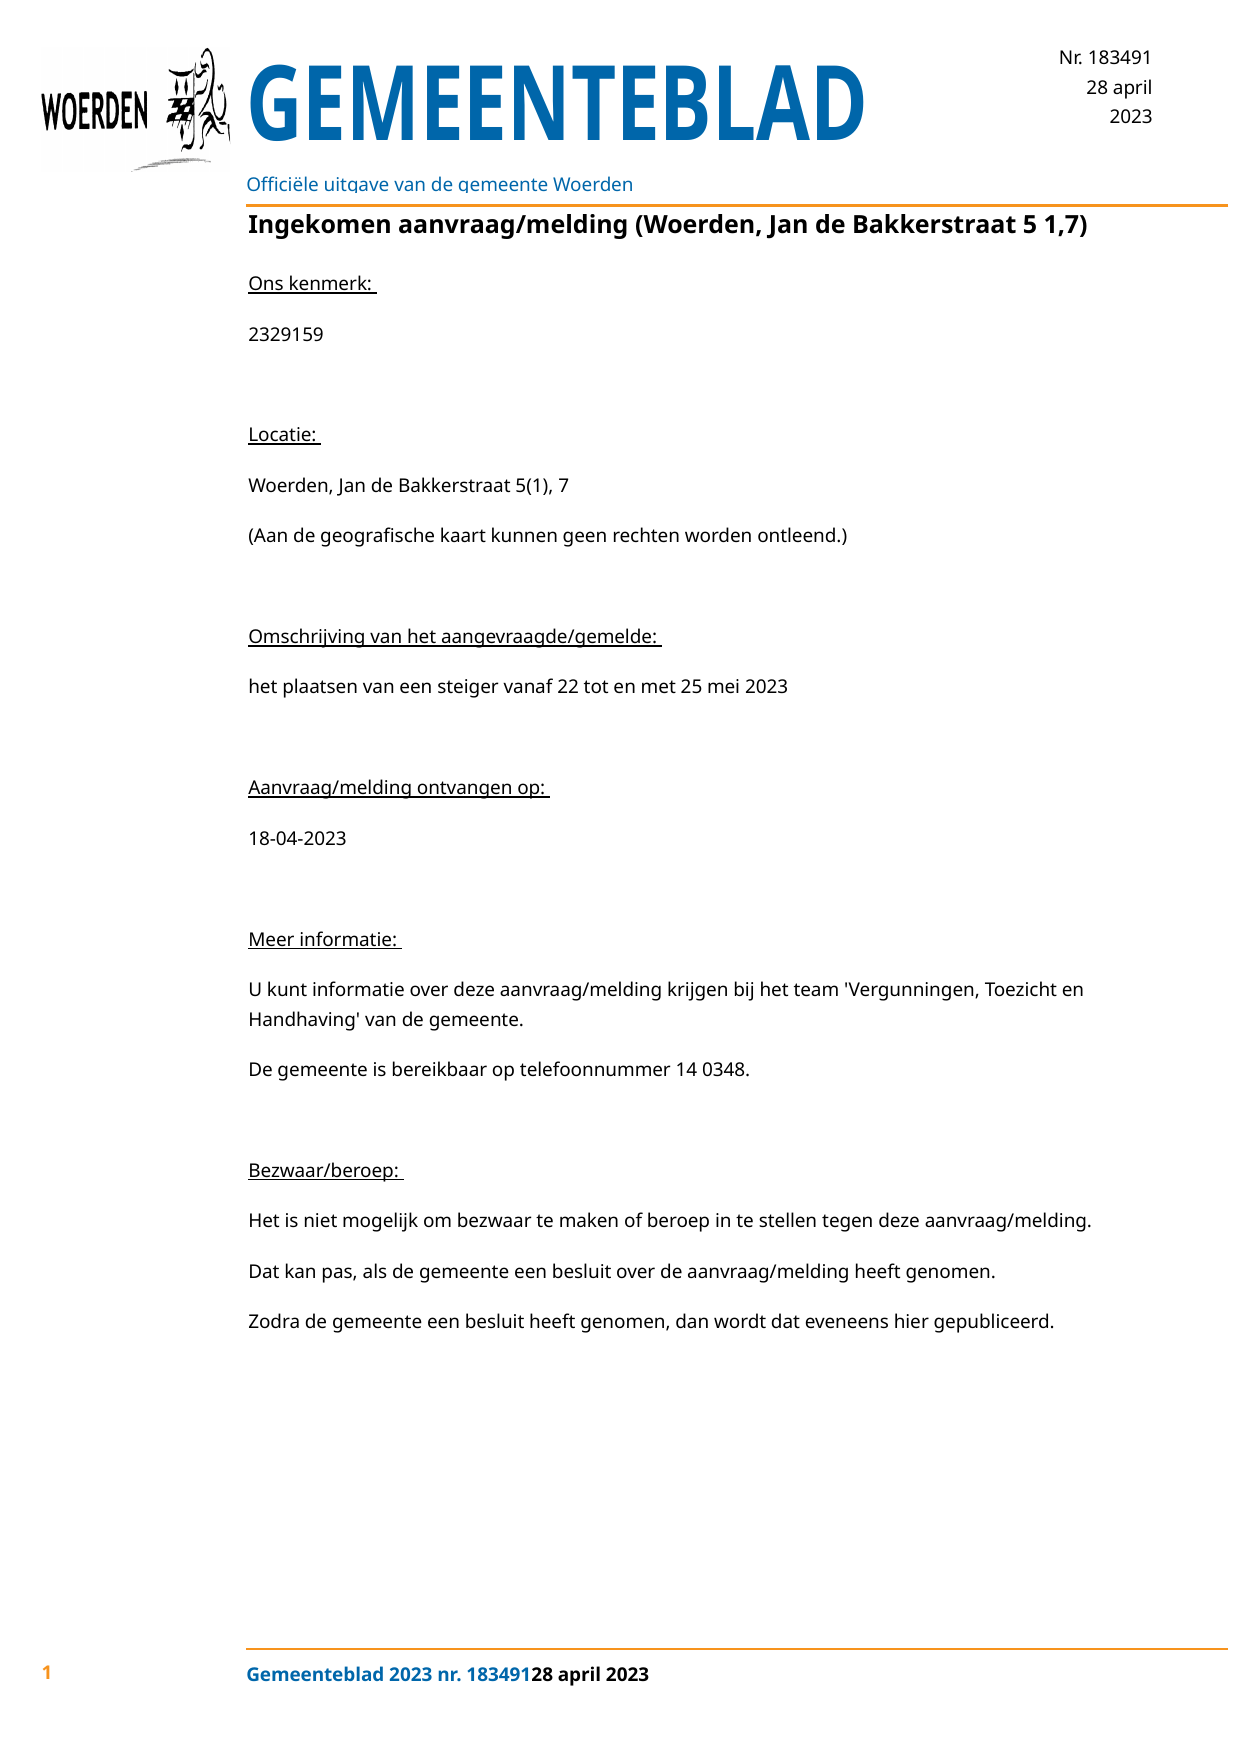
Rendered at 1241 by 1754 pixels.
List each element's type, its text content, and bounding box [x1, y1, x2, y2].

picture [41, 47, 231, 172]
text het plaatsen van een steiger vanaf 22 tot en met 25 mei 2023 [248, 674, 1152, 699]
text Ons kenmerk: [248, 270, 1152, 296]
text Meer informatie: [248, 926, 1152, 951]
text Bezwaar/beroep: [248, 1157, 1152, 1183]
text Het is niet mogelijk om bezwaar te maken of beroep in te stellen tegen deze aanvraag/melding. [248, 1207, 1152, 1233]
text (Aan de geografische kaart kunnen geen rechten worden ontleend.) [248, 522, 1152, 548]
text Woerden, Jan de Bakkerstraat 5(1), 7 [248, 472, 1152, 498]
text Locatie: [248, 422, 1152, 447]
text 2329159 [248, 321, 1152, 346]
text Omschrijving van het aangevraagde/gemelde: [248, 623, 1152, 649]
text Ingekomen aanvraag/melding (Woerden, Jan de Bakkerstraat 5 1,7) [248, 207, 1152, 241]
text U kunt informatie over deze aanvraag/melding krijgen bij het team 'Vergunningen, Toezicht en Handhaving' van de gemeente. [248, 976, 1152, 1031]
text Zodra de gemeente een besluit heeft genomen, dan wordt dat eveneens hier gepubliceerd. [248, 1308, 1152, 1334]
text Aanvraag/melding ontvangen op: [248, 774, 1152, 800]
text 18-04-2023 [248, 825, 1152, 851]
text De gemeente is bereikbaar op telefoonnummer 14 0348. [248, 1056, 1152, 1082]
text Dat kan pas, als de gemeente een besluit over de aanvraag/melding heeft genomen. [248, 1258, 1152, 1283]
